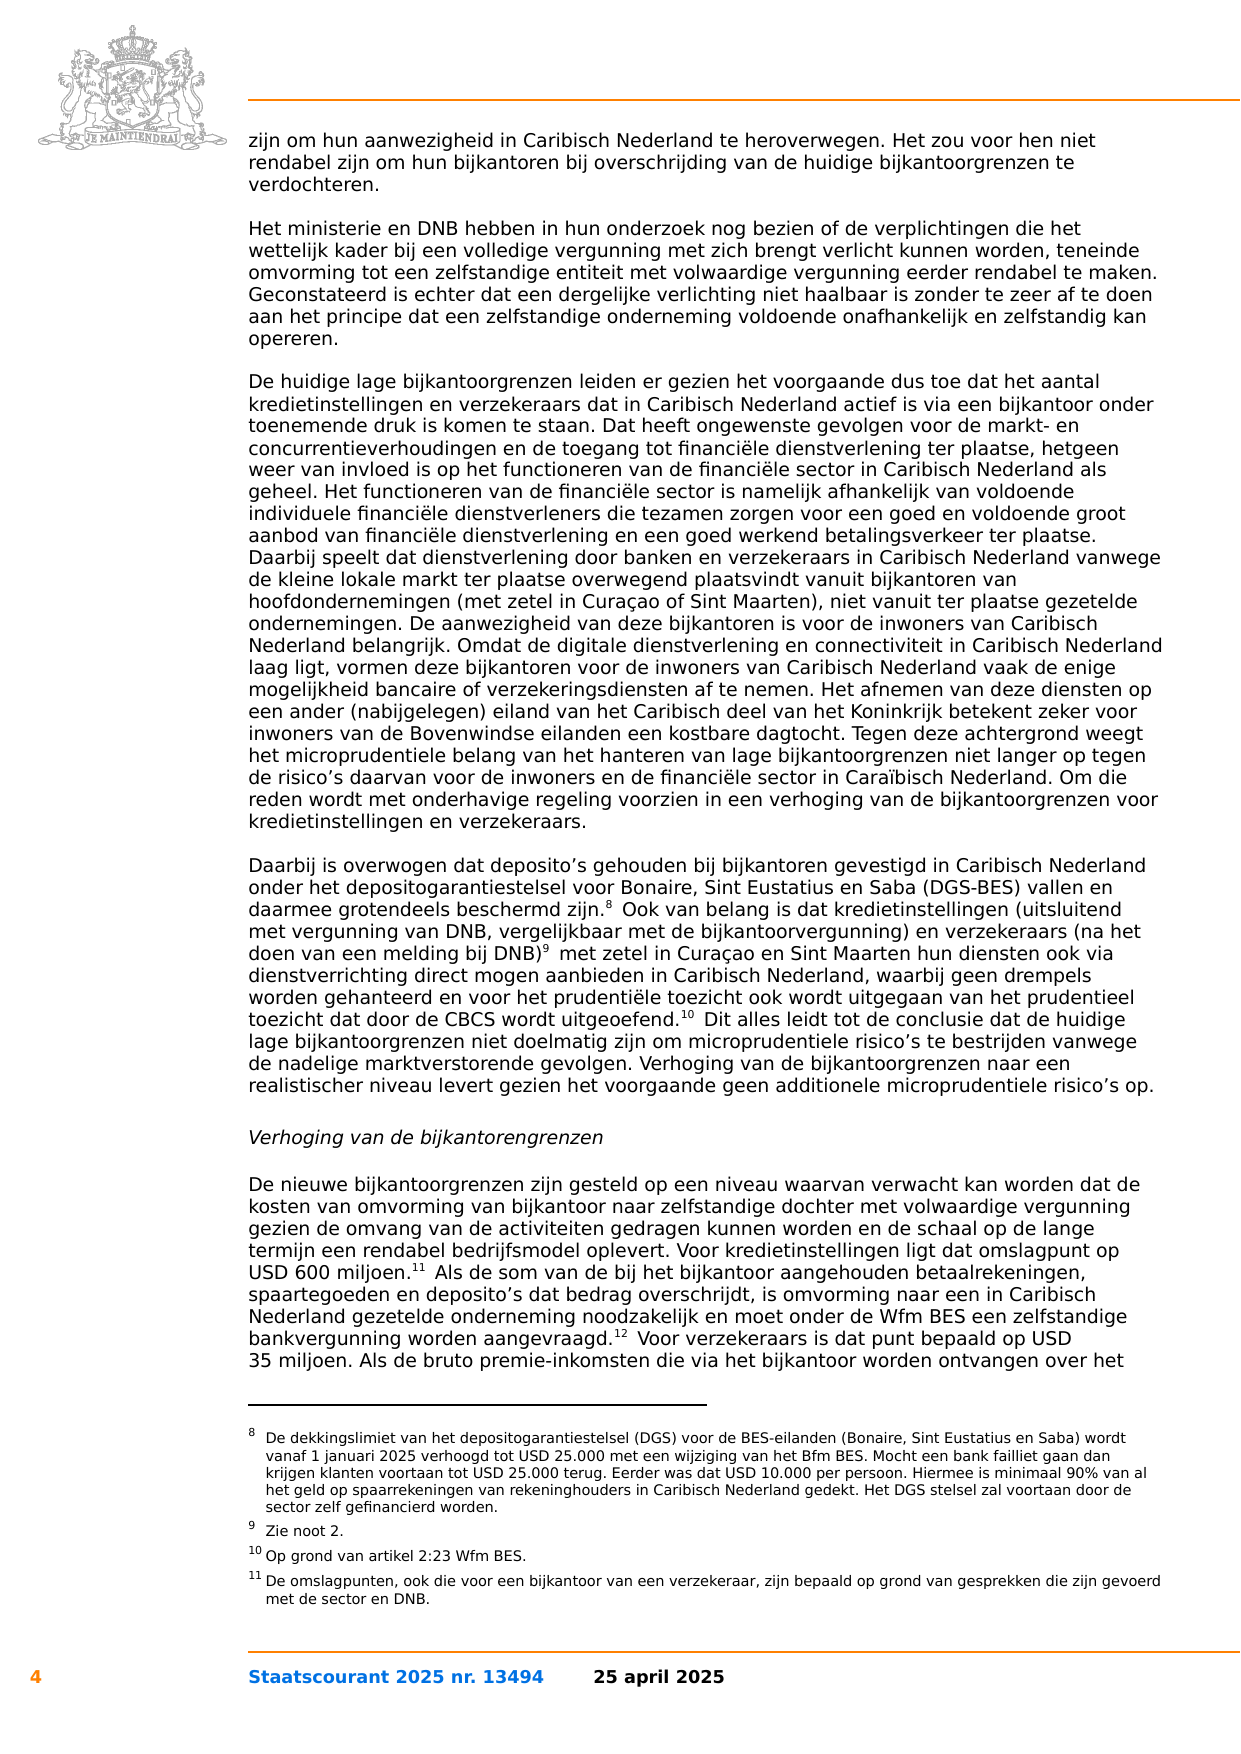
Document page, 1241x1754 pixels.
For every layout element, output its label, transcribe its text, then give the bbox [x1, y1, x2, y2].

picture [38, 25, 227, 150]
text Op grond van artikel 2:23 Wfm BES. [248, 1544, 1163, 1566]
text Zie noot 2. [248, 1519, 1163, 1541]
subtitle Verhoging van de bijkantorengrenzen [248, 1127, 1163, 1149]
text Daarbij is overwogen dat deposito’s gehouden bij bijkantoren gevestigd in Caribisch Nederland onder het depositogarantiestelsel voor Bonaire, Sint Eustatius en Saba (DGS-BES) vallen en daarmee grotendeels beschermd zijn. Ook van belang is dat kredietinstellingen (uitsluitend met vergunning van DNB, vergelijkbaar met de bijkantoorvergunning) en verzekeraars (na het doen van een melding bij DNB) met zetel in Curaçao en Sint Maarten hun diensten ook via dienstverrichting direct mogen aanbieden in Caribisch Nederland, waarbij geen drempels worden gehanteerd en voor het prudentiële toezicht ook wordt uitgegaan van het prudentieel toezicht dat door de CBCS wordt uitgeoefend. Dit alles leidt tot de conclusie dat de huidige lage bijkantoorgrenzen niet doelmatig zijn om microprudentiele risico’s te bestrijden vanwege de nadelige marktverstorende gevolgen. Verhoging van de bijkantoorgrenzen naar een realistischer niveau levert gezien het voorgaande geen additionele microprudentiele risico’s op. [248, 855, 1163, 1097]
text De omslagpunten, ook die voor een bijkantoor van een verzekeraar, zijn bepaald op grond van gesprekken die zijn gevoerd met de sector en DNB. [248, 1569, 1163, 1608]
text De nieuwe bijkantoorgrenzen zijn gesteld op een niveau waarvan verwacht kan worden dat de kosten van omvorming van bijkantoor naar zelfstandige dochter met volwaardige vergunning gezien de omvang van de activiteiten gedragen kunnen worden en de schaal op de lange termijn een rendabel bedrijfsmodel oplevert. Voor kredietinstellingen ligt dat omslagpunt op USD 600 miljoen. Als de som van de bij het bijkantoor aangehouden betaalrekeningen, spaartegoeden en deposito’s dat bedrag overschrijdt, is omvorming naar een in Caribisch Nederland gezetelde onderneming noodzakelijk en moet onder de Wfm BES een zelfstandige bankvergunning worden aangevraagd. Voor verzekeraars is dat punt bepaald op USD 35 miljoen. Als de bruto premie-inkomsten die via het bijkantoor worden ontvangen over het [248, 1174, 1163, 1371]
text zijn om hun aanwezigheid in Caribisch Nederland te heroverwegen. Het zou voor hen niet rendabel zijn om hun bijkantoren bij overschrijding van de huidige bijkantoorgrenzen te verdochteren. [248, 130, 1163, 196]
text De dekkingslimiet van het depositogarantiestelsel (DGS) voor de BES-eilanden (Bonaire, Sint Eustatius en Saba) wordt vanaf 1 januari 2025 verhoogd tot USD 25.000 met een wijziging van het Bfm BES. Mocht een bank failliet gaan dan krijgen klanten voortaan tot USD 25.000 terug. Eerder was dat USD 10.000 per persoon. Hiermee is minimaal 90% van al het geld op spaarrekeningen van rekeninghouders in Caribisch Nederland gedekt. Het DGS stelsel zal voortaan door de sector zelf gefinancierd worden. [248, 1426, 1163, 1516]
text Het ministerie en DNB hebben in hun onderzoek nog bezien of de verplichtingen die het wettelijk kader bij een volledige vergunning met zich brengt verlicht kunnen worden, teneinde omvorming tot een zelfstandige entiteit met volwaardige vergunning eerder rendabel te maken. Geconstateerd is echter dat een dergelijke verlichting niet haalbaar is zonder te zeer af te doen aan het principe dat een zelfstandige onderneming voldoende onafhankelijk en zelfstandig kan opereren. [248, 218, 1163, 349]
text De huidige lage bijkantoorgrenzen leiden er gezien het voorgaande dus toe dat het aantal kredietinstellingen en verzekeraars dat in Caribisch Nederland actief is via een bijkantoor onder toenemende druk is komen te staan. Dat heeft ongewenste gevolgen voor de markt- en concurrentieverhoudingen en de toegang tot financiële dienstverlening ter plaatse, hetgeen weer van invloed is op het functioneren van de financiële sector in Caribisch Nederland als geheel. Het functioneren van de financiële sector is namelijk afhankelijk van voldoende individuele financiële dienstverleners die tezamen zorgen voor een goed en voldoende groot aanbod van financiële dienstverlening en een goed werkend betalingsverkeer ter plaatse. Daarbij speelt dat dienstverlening door banken en verzekeraars in Caribisch Nederland vanwege de kleine lokale markt ter plaatse overwegend plaatsvindt vanuit bijkantoren van hoofdondernemingen (met zetel in Curaçao of Sint Maarten), niet vanuit ter plaatse gezetelde ondernemingen. De aanwezigheid van deze bijkantoren is voor de inwoners van Caribisch Nederland belangrijk. Omdat de digitale dienstverlening en connectiviteit in Caribisch Nederland laag ligt, vormen deze bijkantoren voor de inwoners van Caribisch Nederland vaak de enige mogelijkheid bancaire of verzekeringsdiensten af te nemen. Het afnemen van deze diensten op een ander (nabijgelegen) eiland van het Caribisch deel van het Koninkrijk betekent zeker voor inwoners van de Bovenwindse eilanden een kostbare dagtocht. Tegen deze achtergrond weegt het microprudentiele belang van het hanteren van lage bijkantoorgrenzen niet langer op tegen de risico’s daarvan voor de inwoners en de financiële sector in Caraïbisch Nederland. Om die reden wordt met onderhavige regeling voorzien in een verhoging van de bijkantoorgrenzen voor kredietinstellingen en verzekeraars. [248, 371, 1163, 833]
